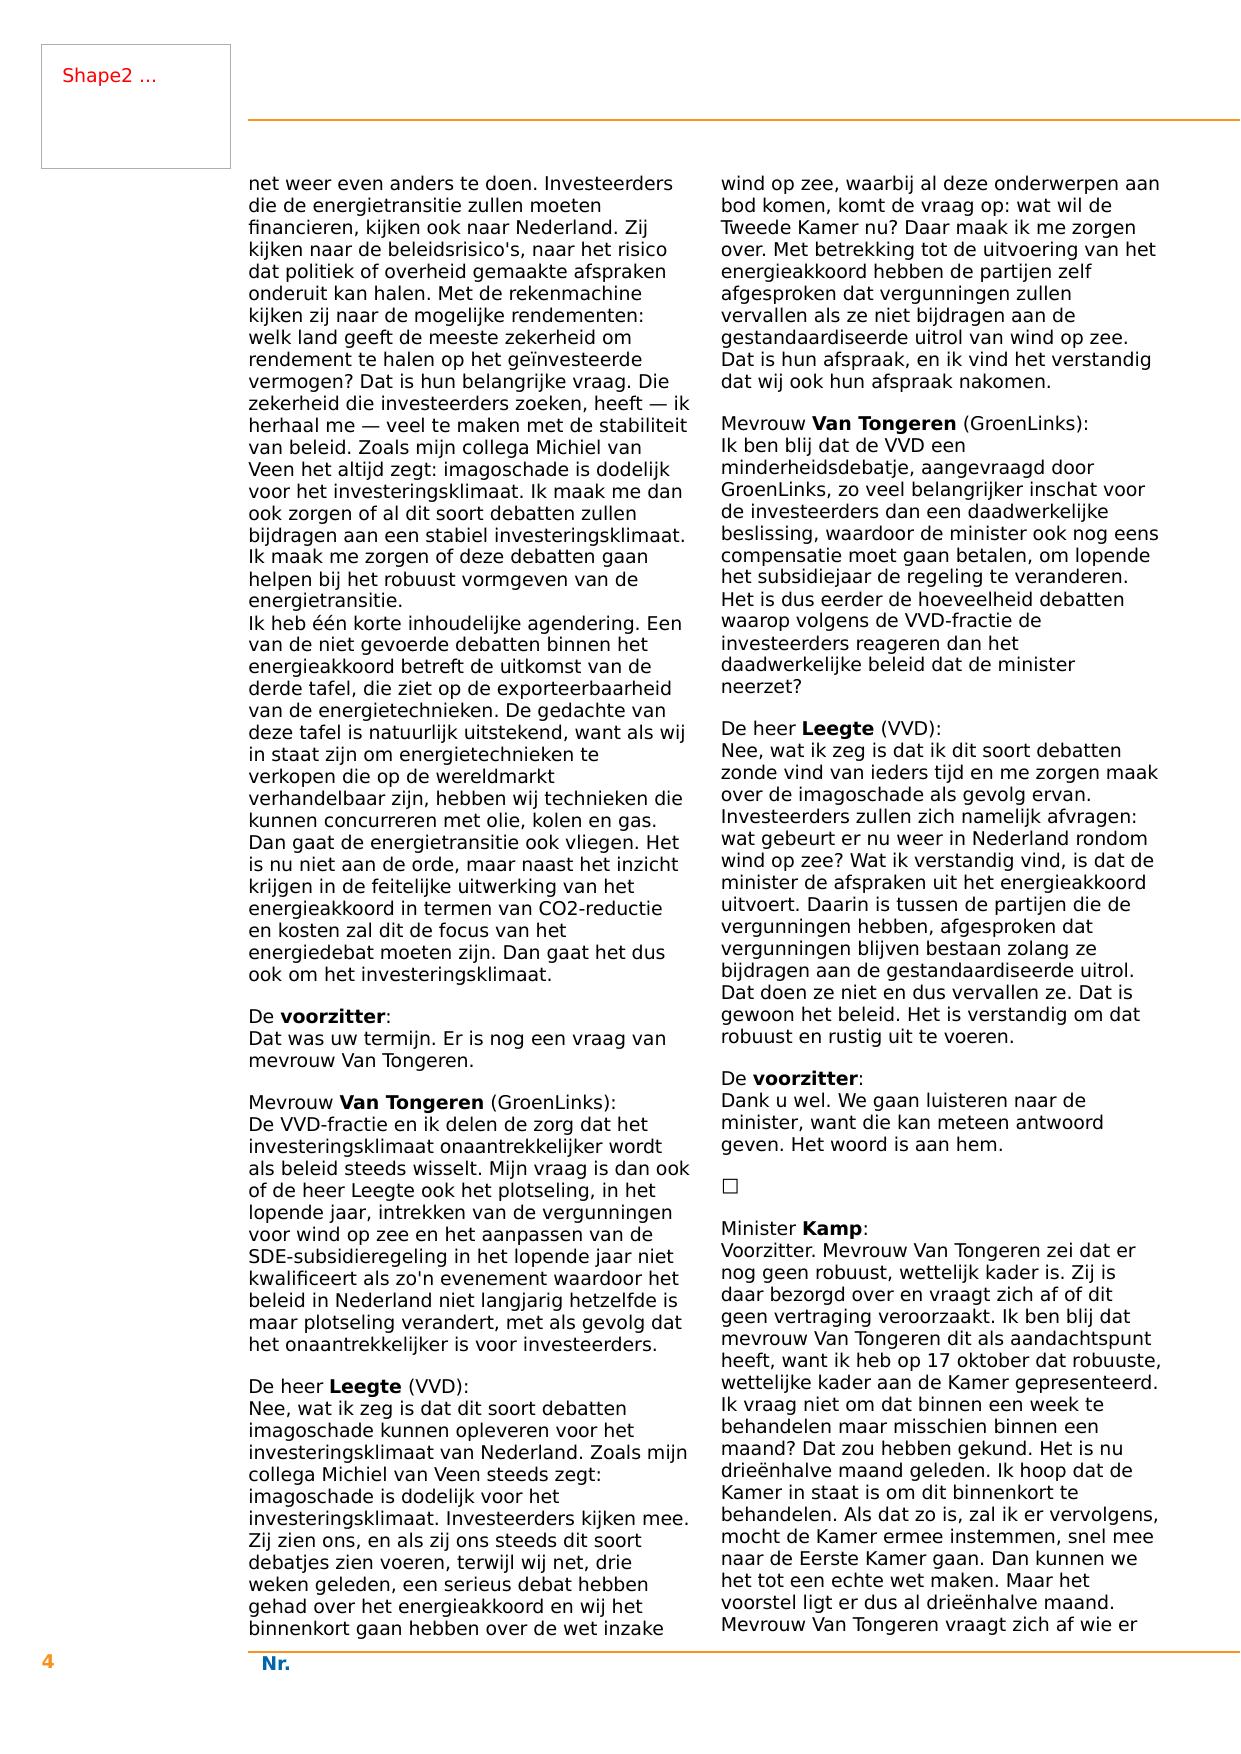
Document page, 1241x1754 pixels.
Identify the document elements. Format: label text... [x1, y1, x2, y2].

text Nee, wat ik zeg is dat ik dit soort debatten zonde vind van ieders tijd en me zorgen maak over de imagoschade als gevolg ervan. Investeerders zullen zich namelijk afvragen: wat gebeurt er nu weer in Nederland rondom wind op zee? Wat ik verstandig vind, is dat de minister de afspraken uit het energieakkoord uitvoert. Daarin is tussen de partijen die de vergunningen hebben, afgesproken dat vergunningen blijven bestaan zolang ze bijdragen aan de gestandaardiseerde uitrol. Dat doen ze niet en dus vervallen ze. Dat is gewoon het beleid. Het is verstandig om dat robuust en rustig uit te voeren. [721, 740, 1163, 1048]
text Ik ben blij dat de VVD een minderheidsdebatje, aangevraagd door GroenLinks, zo veel belangrijker inschat voor de investeerders dan een daadwerkelijke beslissing, waardoor de minister ook nog eens compensatie moet gaan betalen, om lopende het subsidiejaar de regeling te veranderen. Het is dus eerder de hoeveelheid debatten waarop volgens de VVD-fractie de investeerders reageren dan het daadwerkelijke beleid dat de minister neerzet? [721, 434, 1163, 698]
text Dank u wel. We gaan luisteren naar de minister, want die kan meteen antwoord geven. Het woord is aan hem. [721, 1090, 1163, 1156]
text ⬜ [721, 1176, 1163, 1198]
text Ik heb één korte inhoudelijke agendering. Een van de niet gevoerde debatten binnen het energieakkoord betreft de uitkomst van de derde tafel, die ziet op de exporteerbaarheid van de energietechnieken. De gedachte van deze tafel is natuurlijk uitstekend, want als wij in staat zijn om energietechnieken te verkopen die op de wereldmarkt verhandelbaar zijn, hebben wij technieken die kunnen concurreren met olie, kolen en gas. Dan gaat de energietransitie ook vliegen. Het is nu niet aan de orde, maar naast het inzicht krijgen in de feitelijke uitwerking van het energieakkoord in termen van CO2-reductie en kosten zal dit de focus van het energiedebat moeten zijn. Dan gaat het dus ook om het investeringsklimaat. [248, 612, 691, 986]
text Dat was uw termijn. Er is nog een vraag van mevrouw Van Tongeren. [248, 1028, 691, 1072]
text Nee, wat ik zeg is dat dit soort debatten imagoschade kunnen opleveren voor het investeringsklimaat van Nederland. Zoals mijn collega Michiel van Veen steeds zegt: imagoschade is dodelijk voor het investeringsklimaat. Investeerders kijken mee. Zij zien ons, en als zij ons steeds dit soort debatjes zien voeren, terwijl wij net, drie weken geleden, een serieus debat hebben gehad over het energieakkoord en wij het binnenkort gaan hebben over de wet inzake [248, 1398, 691, 1639]
text De voorzitter: [248, 1006, 691, 1028]
text De VVD-fractie en ik delen de zorg dat het investeringsklimaat onaantrekkelijker wordt als beleid steeds wisselt. Mijn vraag is dan ook of de heer Leegte ook het plotseling, in het lopende jaar, intrekken van de vergunningen voor wind op zee en het aanpassen van de SDE-subsidieregeling in het lopende jaar niet kwalificeert als zo'n evenement waardoor het beleid in Nederland niet langjarig hetzelfde is maar plotseling verandert, met als gevolg dat het onaantrekkelijker is voor investeerders. [248, 1114, 691, 1356]
text Voorzitter. Mevrouw Van Tongeren zei dat er nog geen robuust, wettelijk kader is. Zij is daar bezorgd over en vraagt zich af of dit geen vertraging veroorzaakt. Ik ben blij dat mevrouw Van Tongeren dit als aandachtspunt heeft, want ik heb op 17 oktober dat robuuste, wettelijke kader aan de Kamer gepresenteerd. Ik vraag niet om dat binnen een week te behandelen maar misschien binnen een maand? Dat zou hebben gekund. Het is nu drieënhalve maand geleden. Ik hoop dat de Kamer in staat is om dit binnenkort te behandelen. Als dat zo is, zal ik er vervolgens, mocht de Kamer ermee instemmen, snel mee naar de Eerste Kamer gaan. Dan kunnen we het tot een echte wet maken. Maar het voorstel ligt er dus al drieënhalve maand. [721, 1240, 1163, 1613]
text Minister Kamp: [721, 1218, 1163, 1240]
text Mevrouw Van Tongeren (GroenLinks): [721, 413, 1163, 434]
text Mevrouw Van Tongeren vraagt zich af wie er [721, 1613, 1163, 1636]
text De voorzitter: [721, 1068, 1163, 1090]
text Mevrouw Van Tongeren (GroenLinks): [248, 1092, 691, 1114]
text wind op zee, waarbij al deze onderwerpen aan bod komen, komt de vraag op: wat wil de Tweede Kamer nu? Daar maak ik me zorgen over. Met betrekking tot de uitvoering van het energieakkoord hebben de partijen zelf afgesproken dat vergunningen zullen vervallen als ze niet bijdragen aan de gestandaardiseerde uitrol van wind op zee. Dat is hun afspraak, en ik vind het verstandig dat wij ook hun afspraak nakomen. [721, 173, 1163, 393]
text De heer Leegte (VVD): [248, 1376, 691, 1398]
text De heer Leegte (VVD): [721, 718, 1163, 740]
text net weer even anders te doen. Investeerders die de energietransitie zullen moeten financieren, kijken ook naar Nederland. Zij kijken naar de beleidsrisico's, naar het risico dat politiek of overheid gemaakte afspraken onderuit kan halen. Met de rekenmachine kijken zij naar de mogelijke rendementen: welk land geeft de meeste zekerheid om rendement te halen op het geïnvesteerde vermogen? Dat is hun belangrijke vraag. Die zekerheid die investeerders zoeken, heeft — ik herhaal me — veel te maken met de stabiliteit van beleid. Zoals mijn collega Michiel van Veen het altijd zegt: imagoschade is dodelijk voor het investeringsklimaat. Ik maak me dan ook zorgen of al dit soort debatten zullen bijdragen aan een stabiel investeringsklimaat. Ik maak me zorgen of deze debatten gaan helpen bij het robuust vormgeven van de energietransitie. [248, 173, 691, 612]
